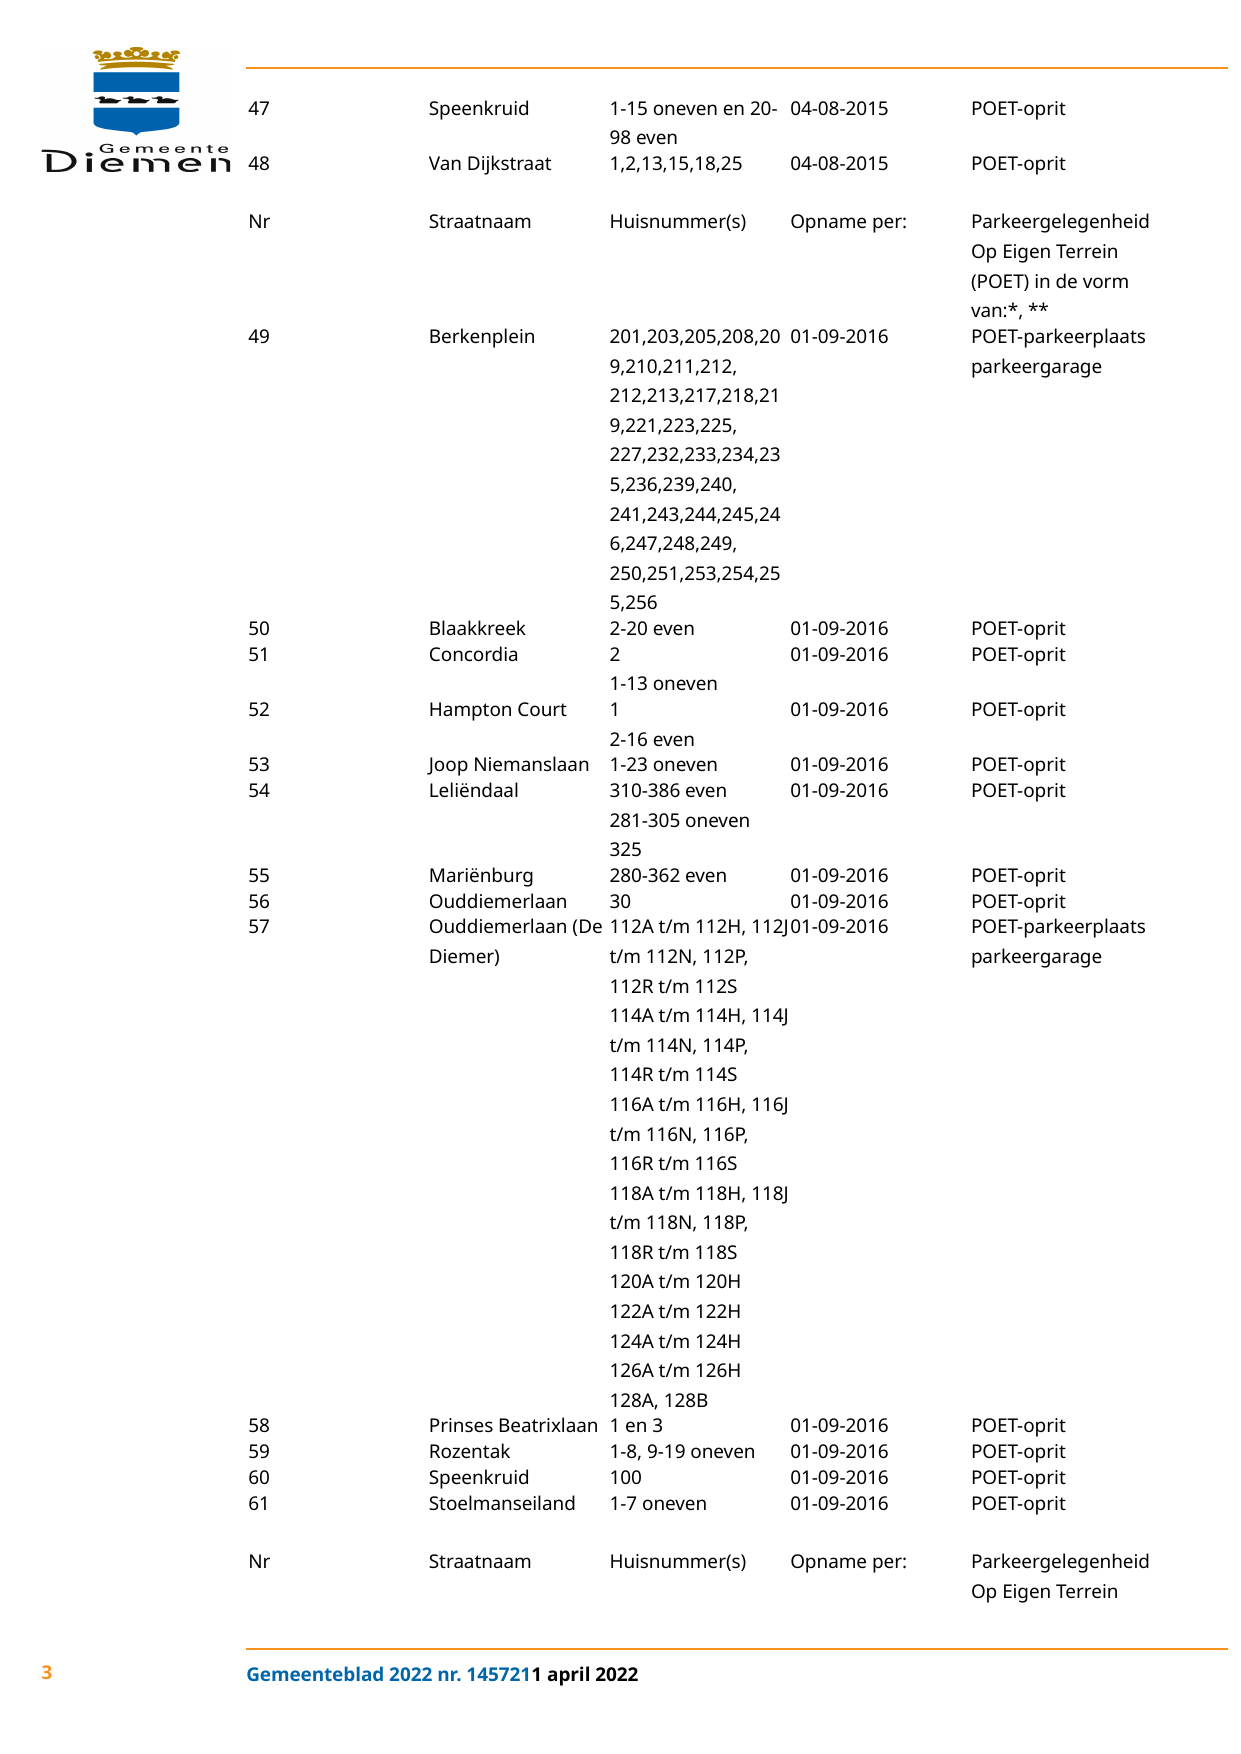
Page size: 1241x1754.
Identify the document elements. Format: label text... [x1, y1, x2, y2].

table_cell 01-09-2016 [790, 777, 971, 862]
table_cell 56 [248, 888, 429, 914]
table_cell POET-oprit [971, 95, 1152, 150]
table_cell 1,2,13,15,18,25 [609, 150, 790, 176]
table_cell 1-8, 9-19 oneven [609, 1439, 790, 1464]
table_cell Blaakkreek [429, 615, 609, 641]
table_cell Rozentak [429, 1439, 609, 1464]
table_header Huisnummer(s) [609, 209, 790, 323]
table_cell POET-oprit [971, 1490, 1152, 1516]
table_cell POET-oprit [971, 1413, 1152, 1438]
table_cell POET-oprit [971, 150, 1152, 176]
table_cell 2-20 even [609, 615, 790, 641]
table_cell 1-7 oneven [609, 1490, 790, 1516]
table_cell Van Dijkstraat [429, 150, 609, 176]
table_cell POET-parkeerplaats parkeergarage [971, 914, 1152, 1413]
table_cell 280-362 even [609, 862, 790, 888]
table_cell 1-15 oneven en 20-98 even [609, 95, 790, 150]
table_cell 2 1-13 oneven [609, 641, 790, 696]
table_cell Leliëndaal [429, 777, 609, 862]
table_cell 60 [248, 1464, 429, 1490]
table_cell POET-oprit [971, 777, 1152, 862]
table_cell 01-09-2016 [790, 752, 971, 777]
table_cell Speenkruid [429, 95, 609, 150]
table_cell Prinses Beatrixlaan [429, 1413, 609, 1438]
table_cell 01-09-2016 [790, 1439, 971, 1464]
table_cell Stoelmanseiland [429, 1490, 609, 1516]
table_cell 1-23 oneven [609, 752, 790, 777]
table_cell 01-09-2016 [790, 1413, 971, 1438]
table_cell 01-09-2016 [790, 888, 971, 914]
table_cell Berkenplein [429, 323, 609, 615]
table_cell Mariënburg [429, 862, 609, 888]
table_cell 57 [248, 914, 429, 1413]
table_cell POET-oprit [971, 615, 1152, 641]
table_header Huisnummer(s) [609, 1549, 790, 1604]
picture [41, 47, 231, 172]
table_header Straatnaam [429, 209, 609, 323]
table_header Opname per: [790, 1549, 971, 1604]
table_cell POET-parkeerplaats parkeergarage [971, 323, 1152, 615]
table_cell 01-09-2016 [790, 862, 971, 888]
table_cell 30 [609, 888, 790, 914]
table_cell 310-386 even 281-305 oneven 325 [609, 777, 790, 862]
table_cell 49 [248, 323, 429, 615]
table_cell 04-08-2015 [790, 150, 971, 176]
table_cell 04-08-2015 [790, 95, 971, 150]
table_cell Joop Niemanslaan [429, 752, 609, 777]
table_cell 55 [248, 862, 429, 888]
table_cell 01-09-2016 [790, 696, 971, 752]
table_cell 01-09-2016 [790, 615, 971, 641]
table_cell POET-oprit [971, 862, 1152, 888]
table_cell Hampton Court [429, 696, 609, 752]
table_cell 01-09-2016 [790, 323, 971, 615]
table_cell 01-09-2016 [790, 1490, 971, 1516]
table_cell POET-oprit [971, 1439, 1152, 1464]
table_cell POET-oprit [971, 1464, 1152, 1490]
table_cell Concordia [429, 641, 609, 696]
table_cell 59 [248, 1439, 429, 1464]
table_cell Ouddiemerlaan (De Diemer) [429, 914, 609, 1413]
table_header Parkeergelegenheid Op Eigen Terrein [971, 1549, 1152, 1604]
table_cell 50 [248, 615, 429, 641]
table_cell POET-oprit [971, 752, 1152, 777]
table_cell POET-oprit [971, 888, 1152, 914]
table_cell 100 [609, 1464, 790, 1490]
table_cell 201,203,205,208,209,210,211,212, 212,213,217,218,219,221,223,225, 227,232,233,234,235,236,239,240, 241,243,244,245,246,247,248,249, 250,251,253,254,255,256 [609, 323, 790, 615]
table_header Nr [248, 209, 429, 323]
table_cell POET-oprit [971, 641, 1152, 696]
table_cell 48 [248, 150, 429, 176]
table_cell Ouddiemerlaan [429, 888, 609, 914]
table_cell POET-oprit [971, 696, 1152, 752]
table_cell 58 [248, 1413, 429, 1438]
table_cell 51 [248, 641, 429, 696]
table_cell 1 en 3 [609, 1413, 790, 1438]
table_cell 01-09-2016 [790, 914, 971, 1413]
table_cell 01-09-2016 [790, 641, 971, 696]
table_header Opname per: [790, 209, 971, 323]
table_header Parkeergelegenheid Op Eigen Terrein (POET) in de vorm van:*, ** [971, 209, 1152, 323]
table_cell 1 2-16 even [609, 696, 790, 752]
table_cell 112A t/m 112H, 112J t/m 112N, 112P, 112R t/m 112S 114A t/m 114H, 114J t/m 114N, 114P, 114R t/m 114S 116A t/m 116H, 116J t/m 116N, 116P, 116R t/m 116S 118A t/m 118H, 118J t/m 118N, 118P, 118R t/m 118S 120A t/m 120H 122A t/m 122H 124A t/m 124H 126A t/m 126H 128A, 128B [609, 914, 790, 1413]
table_cell 52 [248, 696, 429, 752]
table_cell Speenkruid [429, 1464, 609, 1490]
table_cell 47 [248, 95, 429, 150]
table_cell 53 [248, 752, 429, 777]
table_cell 54 [248, 777, 429, 862]
table_header Nr [248, 1549, 429, 1604]
table_cell 01-09-2016 [790, 1464, 971, 1490]
table_header Straatnaam [429, 1549, 609, 1604]
table_cell 61 [248, 1490, 429, 1516]
